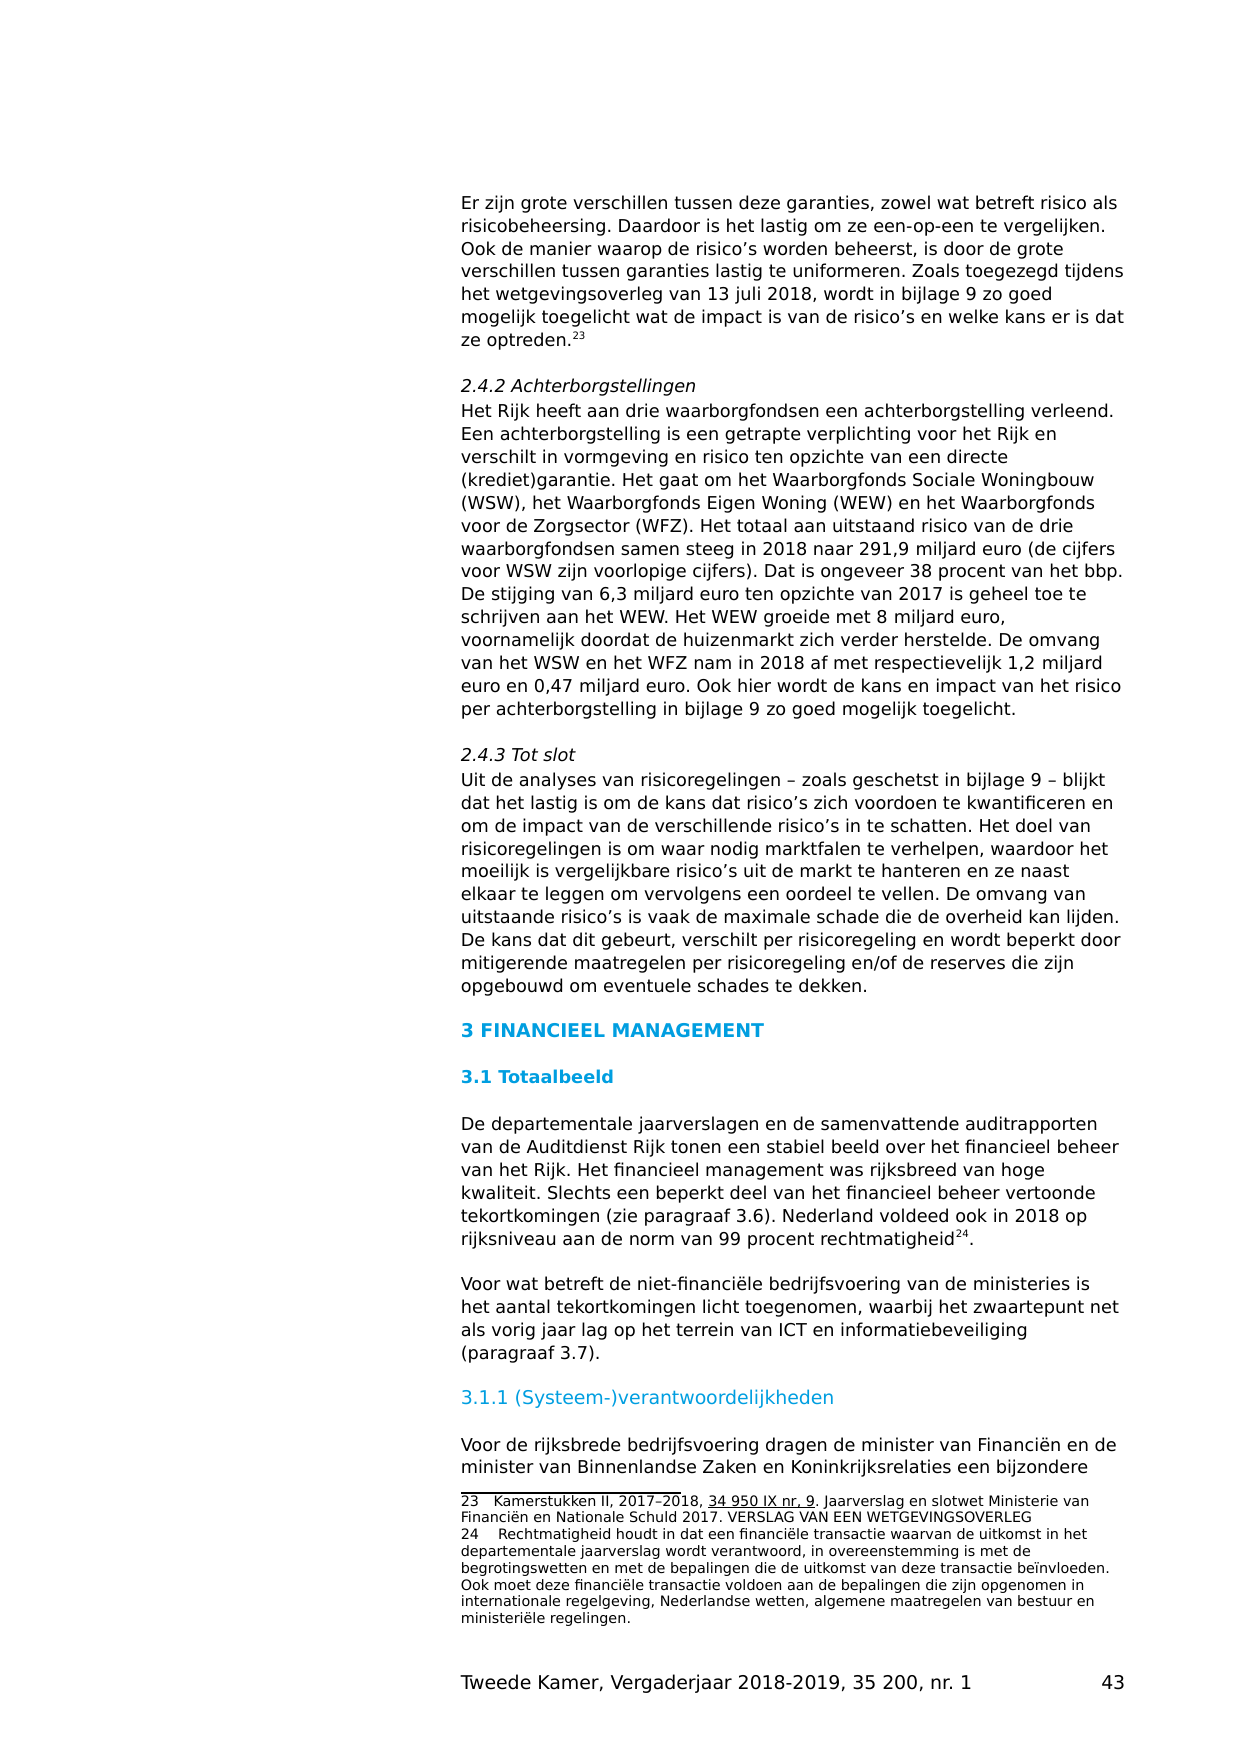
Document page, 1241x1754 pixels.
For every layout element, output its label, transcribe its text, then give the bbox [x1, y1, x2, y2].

title 3.1 Totaalbeeld [461, 1066, 1125, 1088]
title 3.1.1 (Systeem-)verantwoordelijkheden [461, 1387, 1125, 1409]
text Het Rijk heeft aan drie waarborgfondsen een achterborgstelling verleend. Een achterborgstelling is een getrapte verplichting voor het Rijk en verschilt in vormgeving en risico ten opzichte van een directe (krediet)garantie. Het gaat om het Waarborgfonds Sociale Woningbouw (WSW), het Waarborgfonds Eigen Woning (WEW) en het Waarborgfonds voor de Zorgsector (WFZ). Het totaal aan uitstaand risico van de drie waarborgfondsen samen steeg in 2018 naar 291,9 miljard euro (de cijfers voor WSW zijn voorlopige cijfers). Dat is ongeveer 38 procent van het bbp. De stijging van 6,3 miljard euro ten opzichte van 2017 is geheel toe te schrijven aan het WEW. Het WEW groeide met 8 miljard euro, voornamelijk doordat de huizenmarkt zich verder herstelde. De omvang van het WSW en het WFZ nam in 2018 af met respectievelijk 1,2 miljard euro en 0,47 miljard euro. Ook hier wordt de kans en impact van het risico per achterborgstelling in bijlage 9 zo goed mogelijk toegelicht. [461, 399, 1125, 720]
text De departementale jaarverslagen en de samenvattende auditrapporten van de Auditdienst Rijk tonen een stabiel beeld over het financieel beheer van het Rijk. Het financieel management was rijksbreed van hoge kwaliteit. Slechts een beperkt deel van het financieel beheer vertoonde tekortkomingen (zie paragraaf 3.6). Nederland voldeed ook in 2018 op rijksniveau aan de norm van 99 procent rechtmatigheid. [461, 1112, 1125, 1249]
text Er zijn grote verschillen tussen deze garanties, zowel wat betreft risico als risicobeheersing. Daardoor is het lastig om ze een-op-een te vergelijken. Ook de manier waarop de risico’s worden beheerst, is door de grote verschillen tussen garanties lastig te uniformeren. Zoals toegezegd tijdens het wetgevingsoverleg van 13 juli 2018, wordt in bijlage 9 zo goed mogelijk toegelicht wat de impact is van de risico’s en welke kans er is dat ze optreden. [461, 191, 1125, 351]
text __Kamerstukken II, 2017–2018, 34 950 IX nr, 9. Jaarverslag en slotwet Ministerie van Financiën en Nationale Schuld 2017. VERSLAG VAN EEN WETGEVINGSOVERLEG [461, 1493, 1125, 1526]
text Uit de analyses van risicoregelingen – zoals geschetst in bijlage 9 – blijkt dat het lastig is om de kans dat risico’s zich voordoen te kwantificeren en om de impact van de verschillende risico’s in te schatten. Het doel van risicoregelingen is om waar nodig marktfalen te verhelpen, waardoor het moeilijk is vergelijkbare risico’s uit de markt te hanteren en ze naast elkaar te leggen om vervolgens een oordeel te vellen. De omvang van uitstaande risico’s is vaak de maximale schade die de overheid kan lijden. De kans dat dit gebeurt, verschilt per risicoregeling en wordt beperkt door mitigerende maatregelen per risicoregeling en/of de reserves die zijn opgebouwd om eventuele schades te dekken. [461, 768, 1125, 997]
text 2.4.2 Achterborgstellingen [461, 374, 1125, 397]
text __ Rechtmatigheid houdt in dat een financiële transactie waarvan de uitkomst in het departementale jaarverslag wordt verantwoord, in overeenstemming is met de begrotingswetten en met de bepalingen die de uitkomst van deze transactie beïnvloeden. Ook moet deze financiële transactie voldoen aan de bepalingen die zijn opgenomen in internationale regelgeving, Nederlandse wetten, algemene maatregelen van bestuur en ministeriële regelingen. [461, 1526, 1125, 1627]
text 2.4.3 Tot slot [461, 743, 1125, 766]
text Voor wat betreft de niet-financiële bedrijfsvoering van de ministeries is het aantal tekortkomingen licht toegenomen, waarbij het zwaartepunt net als vorig jaar lag op het terrein van ICT en informatiebeveiliging (paragraaf 3.7). [461, 1272, 1125, 1364]
text Voor de rijksbrede bedrijfsvoering dragen de minister van Financiën en de minister van Binnenlandse Zaken en Koninkrijksrelaties een bijzondere [461, 1433, 1125, 1478]
title 3 Financieel management [461, 1020, 1125, 1042]
